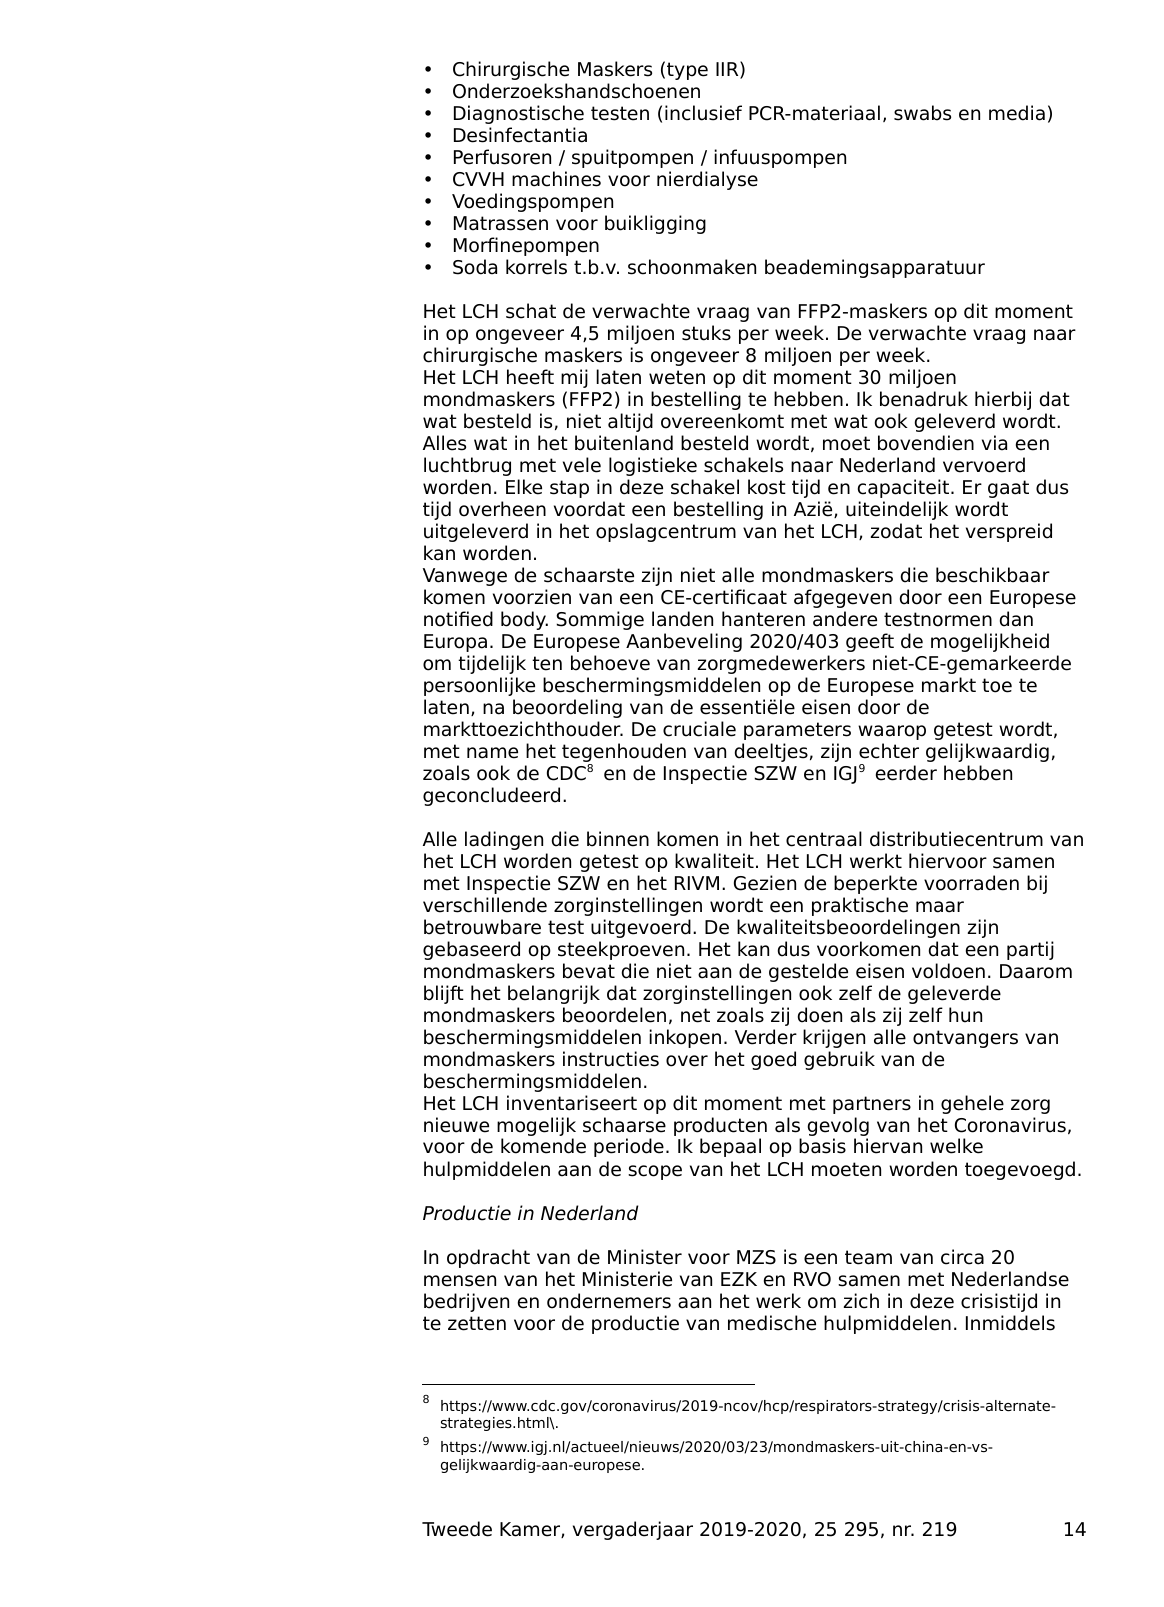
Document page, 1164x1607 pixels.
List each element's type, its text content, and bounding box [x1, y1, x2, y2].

text • Chirurgische Maskers (type IIR) [422, 59, 1087, 81]
text Alle ladingen die binnen komen in het centraal distributiecentrum van het LCH worden getest op kwaliteit. Het LCH werkt hiervoor samen met Inspectie SZW en het RIVM. Gezien de beperkte voorraden bij verschillende zorginstellingen wordt een praktische maar betrouwbare test uitgevoerd. De kwaliteitsbeoordelingen zijn gebaseerd op steekproeven. Het kan dus voorkomen dat een partij mondmaskers bevat die niet aan de gestelde eisen voldoen. Daarom blijft het belangrijk dat zorginstellingen ook zelf de geleverde mondmaskers beoordelen, net zoals zij doen als zij zelf hun beschermingsmiddelen inkopen. Verder krijgen alle ontvangers van mondmaskers instructies over het goed gebruik van de beschermingsmiddelen. [422, 829, 1087, 1092]
text • Desinfectantia [422, 125, 1087, 147]
text https://www.cdc.gov/coronavirus/2019-ncov/hcp/respirators-strategy/crisis-alternate-strategies.html\. [422, 1393, 1087, 1432]
text • CVVH machines voor nierdialyse [422, 169, 1087, 191]
text • Soda korrels t.b.v. schoonmaken beademingsapparatuur [422, 257, 1087, 279]
text https://www.igj.nl/actueel/nieuws/2020/03/23/mondmaskers-uit-china-en-vs-gelijkwaardig-aan-europese. [422, 1435, 1087, 1474]
text • Morfinepompen [422, 235, 1087, 257]
text • Perfusoren / spuitpompen / infuuspompen [422, 147, 1087, 169]
text • Matrassen voor buikligging [422, 213, 1087, 235]
text Het LCH inventariseert op dit moment met partners in gehele zorg nieuwe mogelijk schaarse producten als gevolg van het Coronavirus, voor de komende periode. Ik bepaal op basis hiervan welke hulpmiddelen aan de scope van het LCH moeten worden toegevoegd. [422, 1092, 1087, 1180]
text • Voedingspompen [422, 191, 1087, 213]
text • Diagnostische testen (inclusief PCR-materiaal, swabs en media) [422, 103, 1087, 125]
text • Onderzoekshandschoenen [422, 81, 1087, 103]
text Het LCH heeft mij laten weten op dit moment 30 miljoen mondmaskers (FFP2) in bestelling te hebben. Ik benadruk hierbij dat wat besteld is, niet altijd overeenkomt met wat ook geleverd wordt. Alles wat in het buitenland besteld wordt, moet bovendien via een luchtbrug met vele logistieke schakels naar Nederland vervoerd worden. Elke stap in deze schakel kost tijd en capaciteit. Er gaat dus tijd overheen voordat een bestelling in Azië, uiteindelijk wordt uitgeleverd in het opslagcentrum van het LCH, zodat het verspreid kan worden. [422, 367, 1087, 565]
text Het LCH schat de verwachte vraag van FFP2-maskers op dit moment in op ongeveer 4,5 miljoen stuks per week. De verwachte vraag naar chirurgische maskers is ongeveer 8 miljoen per week. [422, 301, 1087, 367]
text Vanwege de schaarste zijn niet alle mondmaskers die beschikbaar komen voorzien van een CE-certificaat afgegeven door een Europese notified body. Sommige landen hanteren andere testnormen dan Europa. De Europese Aanbeveling 2020/403 geeft de mogelijkheid om tijdelijk ten behoeve van zorgmedewerkers niet-CE-gemarkeerde persoonlijke beschermingsmiddelen op de Europese markt toe te laten, na beoordeling van de essentiële eisen door de markttoezichthouder. De cruciale parameters waarop getest wordt, met name het tegenhouden van deeltjes, zijn echter gelijkwaardig, zoals ook de CDC en de Inspectie SZW en IGJ eerder hebben geconcludeerd. [422, 565, 1087, 807]
subtitle Productie in Nederland [422, 1203, 1087, 1224]
text In opdracht van de Minister voor MZS is een team van circa 20 mensen van het Ministerie van EZK en RVO samen met Nederlandse bedrijven en ondernemers aan het werk om zich in deze crisistijd in te zetten voor de productie van medische hulpmiddelen. Inmiddels [422, 1247, 1087, 1335]
